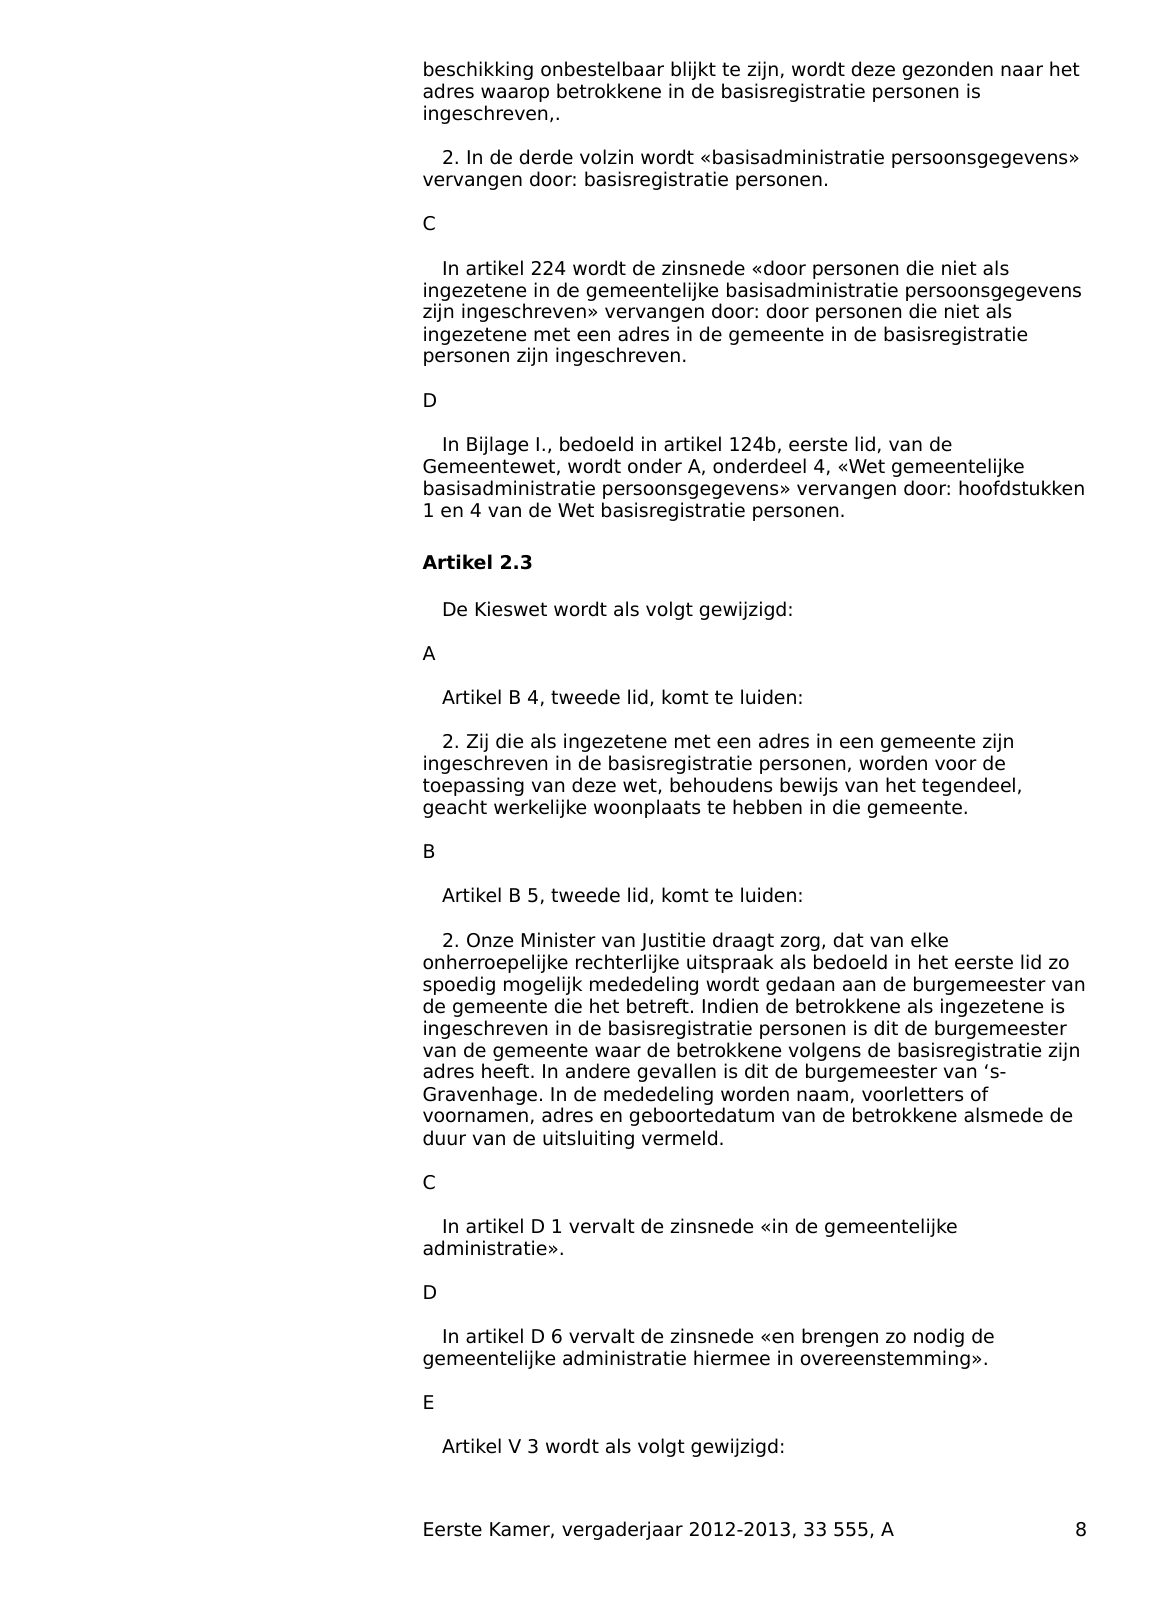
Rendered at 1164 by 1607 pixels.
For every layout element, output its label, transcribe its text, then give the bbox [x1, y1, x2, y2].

text Artikel V 3 wordt als volgt gewijzigd: [422, 1436, 1087, 1458]
text D [422, 1282, 1087, 1304]
text Artikel B 5, tweede lid, komt te luiden: [422, 885, 1087, 907]
text In artikel D 6 vervalt de zinsnede «en brengen zo nodig de gemeentelijke administratie hiermee in overeenstemming». [422, 1326, 1087, 1370]
subtitle Artikel 2.3 [422, 552, 1087, 574]
text In artikel 224 wordt de zinsnede «door personen die niet als ingezetene in de gemeentelijke basisadministratie persoonsgegevens zijn ingeschreven» vervangen door: door personen die niet als ingezetene met een adres in de gemeente in de basisregistratie personen zijn ingeschreven. [422, 257, 1087, 367]
text De Kieswet wordt als volgt gewijzigd: [422, 599, 1087, 621]
text C [422, 213, 1087, 235]
text beschikking onbestelbaar blijkt te zijn, wordt deze gezonden naar het adres waarop betrokkene in de basisregistratie personen is ingeschreven,. [422, 59, 1087, 125]
text In Bijlage I., bedoeld in artikel 124b, eerste lid, van de Gemeentewet, wordt onder A, onderdeel 4, «Wet gemeentelijke basisadministratie persoonsgegevens» vervangen door: hoofdstukken 1 en 4 van de Wet basisregistratie personen. [422, 434, 1087, 522]
text E [422, 1392, 1087, 1414]
text 2. Zij die als ingezetene met een adres in een gemeente zijn ingeschreven in de basisregistratie personen, worden voor de toepassing van deze wet, behoudens bewijs van het tegendeel, geacht werkelijke woonplaats te hebben in die gemeente. [422, 731, 1087, 819]
text 2. In de derde volzin wordt «basisadministratie persoonsgegevens» vervangen door: basisregistratie personen. [422, 147, 1087, 191]
text C [422, 1172, 1087, 1193]
text 2. Onze Minister van Justitie draagt zorg, dat van elke onherroepelijke rechterlijke uitspraak als bedoeld in het eerste lid zo spoedig mogelijk mededeling wordt gedaan aan de burgemeester van de gemeente die het betreft. Indien de betrokkene als ingezetene is ingeschreven in de basisregistratie personen is dit de burgemeester van de gemeente waar de betrokkene volgens de basisregistratie zijn adres heeft. In andere gevallen is dit de burgemeester van ‘s-Gravenhage. In de mededeling worden naam, voorletters of voornamen, adres en geboortedatum van de betrokkene alsmede de duur van de uitsluiting vermeld. [422, 929, 1087, 1149]
text Artikel B 4, tweede lid, komt te luiden: [422, 687, 1087, 709]
text D [422, 389, 1087, 412]
text A [422, 643, 1087, 665]
text In artikel D 1 vervalt de zinsnede «in de gemeentelijke administratie». [422, 1216, 1087, 1260]
text B [422, 841, 1087, 863]
